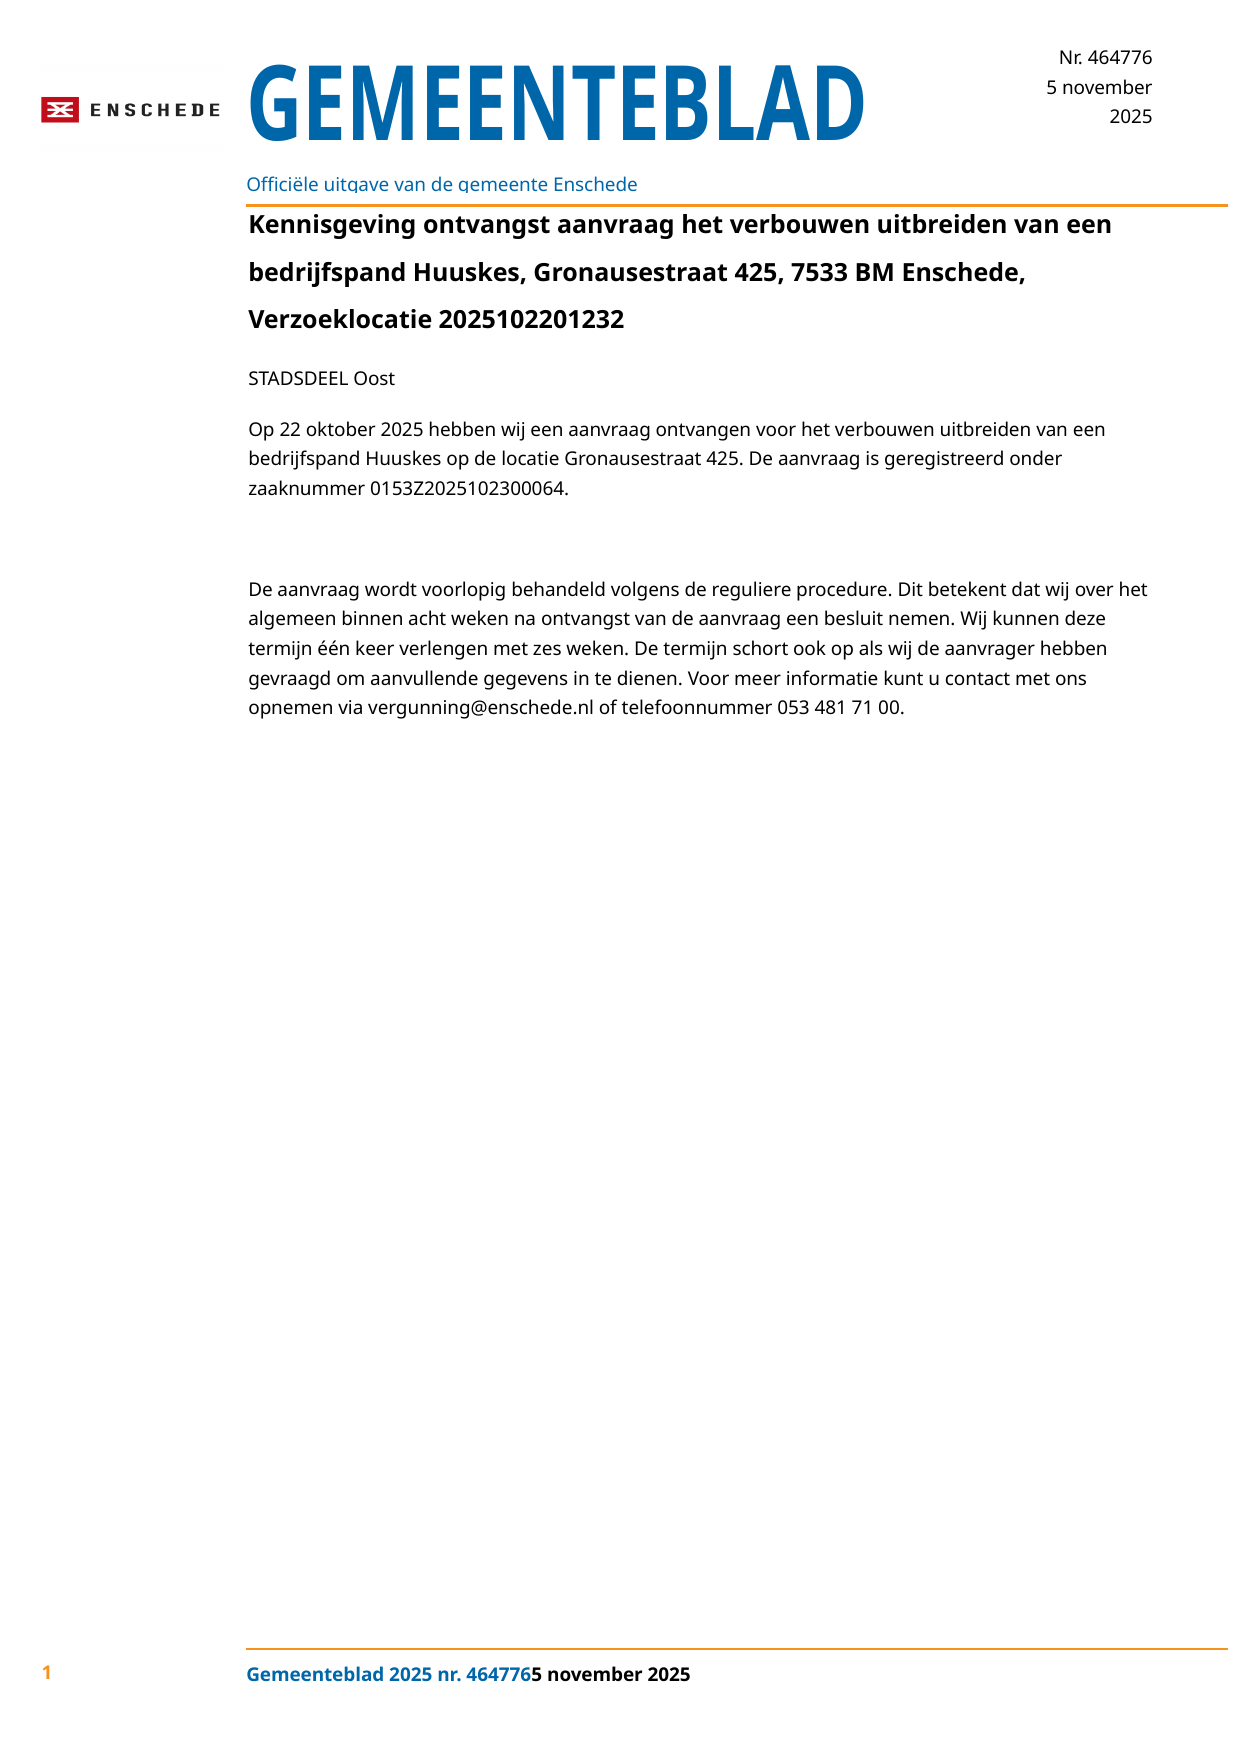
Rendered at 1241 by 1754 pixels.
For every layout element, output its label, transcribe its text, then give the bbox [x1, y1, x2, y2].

text STADSDEEL Oost [248, 366, 1152, 391]
text Op 22 oktober 2025 hebben wij een aanvraag ontvangen voor het verbouwen uitbreiden van een bedrijfspand Huuskes op de locatie Gronausestraat 425. De aanvraag is geregistreerd onder zaaknummer 0153Z2025102300064. [248, 416, 1152, 501]
picture [41, 47, 231, 172]
text De aanvraag wordt voorlopig behandeld volgens de reguliere procedure. Dit betekent dat wij over het algemeen binnen acht weken na ontvangst van de aanvraag een besluit nemen. Wij kunnen deze termijn één keer verlengen met zes weken. De termijn schort ook op als wij de aanvrager hebben gevraagd om aanvullende gegevens in te dienen. Voor meer informatie kunt u contact met ons opnemen via vergunning@enschede.nl of telefoonnummer 053 481 71 00. [248, 576, 1152, 720]
text Kennisgeving ontvangst aanvraag het verbouwen uitbreiden van een bedrijfspand Huuskes, Gronausestraat 425, 7533 BM Enschede, Verzoeklocatie 2025102201232 [248, 207, 1152, 336]
